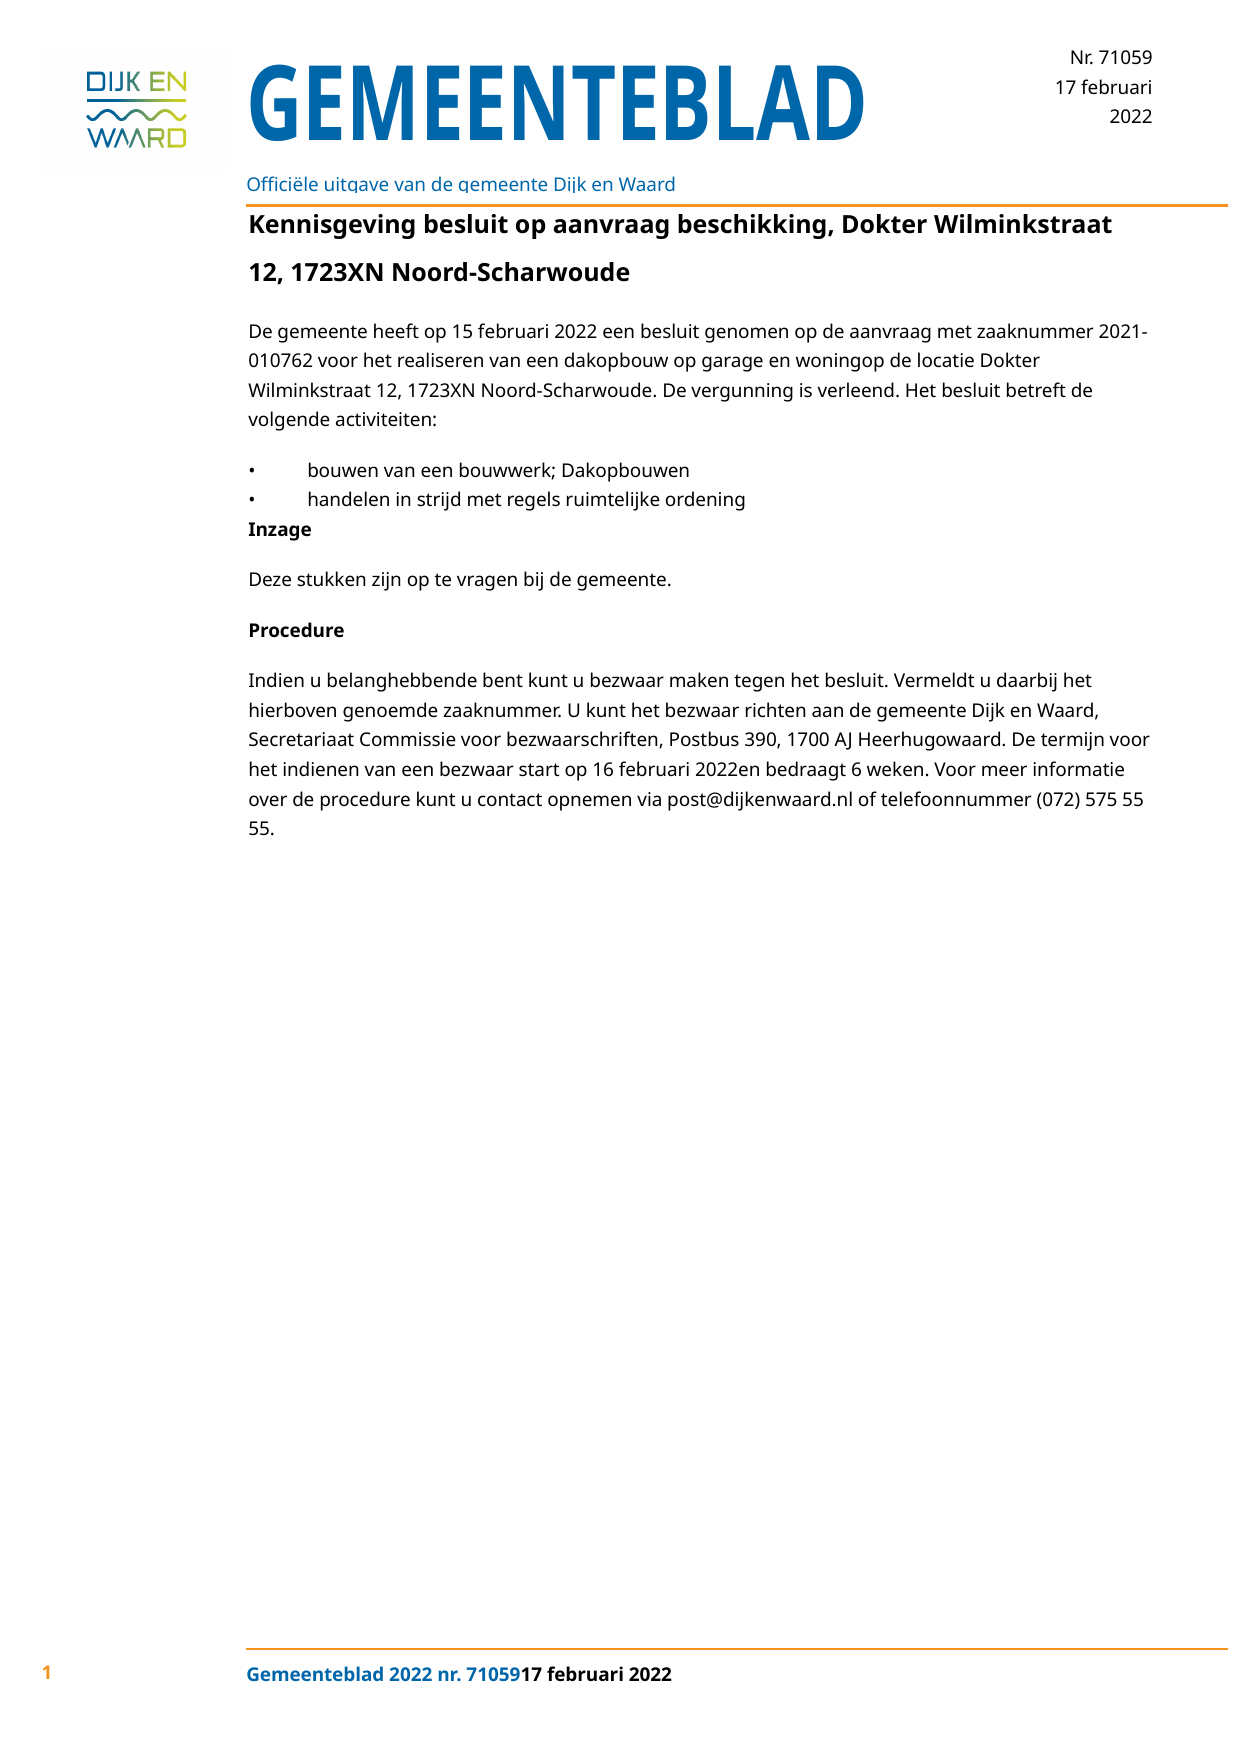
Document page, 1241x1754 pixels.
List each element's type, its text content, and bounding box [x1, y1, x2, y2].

list bouwen van een bouwwerk; Dakopbouwen [248, 457, 1152, 483]
text Procedure [248, 617, 1152, 643]
text Inzage [248, 516, 1152, 542]
picture [41, 47, 231, 172]
text Kennisgeving besluit op aanvraag beschikking, Dokter Wilminkstraat 12, 1723XN Noord-Scharwoude [248, 207, 1152, 288]
list handelen in strijd met regels ruimtelijke ordening [248, 487, 1152, 512]
text Deze stukken zijn op te vragen bij de gemeente. [248, 567, 1152, 592]
text Indien u belanghebbende bent kunt u bezwaar maken tegen het besluit. Vermeldt u daarbij het hierboven genoemde zaaknummer. U kunt het bezwaar richten aan de gemeente Dijk en Waard, Secretariaat Commissie voor bezwaarschriften, Postbus 390, 1700 AJ Heerhugowaard. De termijn voor het indienen van een bezwaar start op 16 februari 2022en bedraagt 6 weken. Voor meer informatie over de procedure kunt u contact opnemen via post@dijkenwaard.nl of telefoonnummer (072) 575 55 55. [248, 667, 1152, 841]
text De gemeente heeft op 15 februari 2022 een besluit genomen op de aanvraag met zaaknummer 2021-010762 voor het realiseren van een dakopbouw op garage en woningop de locatie Dokter Wilminkstraat 12, 1723XN Noord-Scharwoude. De vergunning is verleend. Het besluit betreft de volgende activiteiten: [248, 318, 1152, 432]
